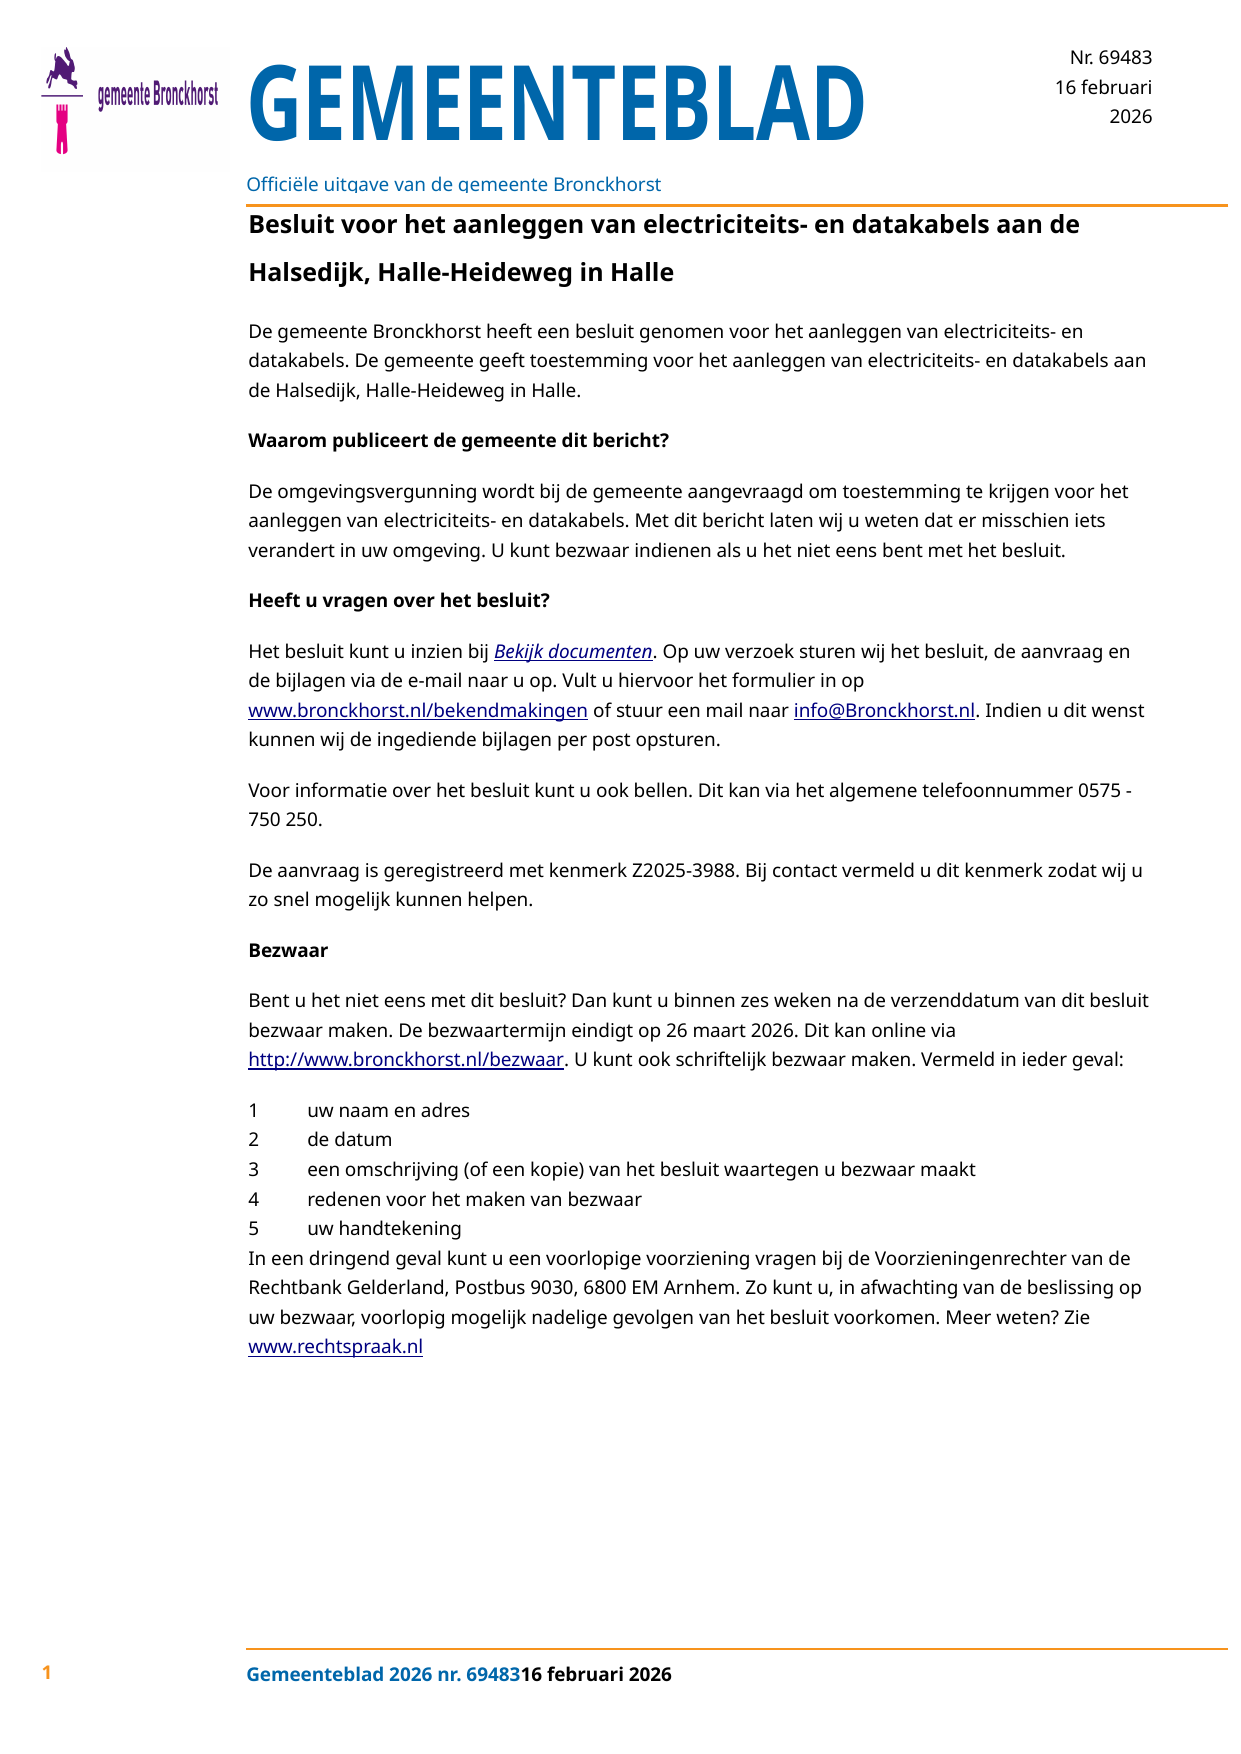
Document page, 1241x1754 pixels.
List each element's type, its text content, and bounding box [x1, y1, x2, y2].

text De gemeente Bronckhorst heeft een besluit genomen voor het aanleggen van electriciteits- en datakabels. De gemeente geeft toestemming voor het aanleggen van electriciteits- en datakabels aan de Halsedijk, Halle-Heideweg in Halle. [248, 318, 1152, 403]
text Bent u het niet eens met dit besluit? Dan kunt u binnen zes weken na de verzenddatum van dit besluit bezwaar maken. De bezwaartermijn eindigt op 26 maart 2026. Dit kan online via http://www.bronckhorst.nl/bezwaar. U kunt ook schriftelijk bezwaar maken. Vermeld in ieder geval: [248, 987, 1152, 1072]
text Waarom publiceert de gemeente dit bericht? [248, 427, 1152, 453]
text De aanvraag is geregistreerd met kenmerk Z2025-3988. Bij contact vermeld u dit kenmerk zodat wij u zo snel mogelijk kunnen helpen. [248, 857, 1152, 912]
list redenen voor het maken van bezwaar [248, 1186, 1152, 1212]
text Besluit voor het aanleggen van electriciteits- en datakabels aan de Halsedijk, Halle-Heideweg in Halle [248, 207, 1152, 288]
list een omschrijving (of een kopie) van het besluit waartegen u bezwaar maakt [248, 1156, 1152, 1182]
text Voor informatie over het besluit kunt u ook bellen. Dit kan via het algemene telefoonnummer 0575 - 750 250. [248, 777, 1152, 832]
picture [41, 47, 231, 172]
list uw naam en adres [248, 1097, 1152, 1123]
text Het besluit kunt u inzien bij Bekijk documenten. Op uw verzoek sturen wij het besluit, de aanvraag en de bijlagen via de e-mail naar u op. Vult u hiervoor het formulier in op www.bronckhorst.nl/bekendmakingen of stuur een mail naar info@Bronckhorst.nl. Indien u dit wenst kunnen wij de ingediende bijlagen per post opsturen. [248, 638, 1152, 752]
list uw handtekening [248, 1215, 1152, 1241]
text Heeft u vragen over het besluit? [248, 587, 1152, 613]
text Bezwaar [248, 937, 1152, 963]
list de datum [248, 1127, 1152, 1152]
text In een dringend geval kunt u een voorlopige voorziening vragen bij de Voorzieningenrechter van de Rechtbank Gelderland, Postbus 9030, 6800 EM Arnhem. Zo kunt u, in afwachting van de beslissing op uw bezwaar, voorlopig mogelijk nadelige gevolgen van het besluit voorkomen. Meer weten? Zie www.rechtspraak.nl [248, 1245, 1152, 1359]
text De omgevingsvergunning wordt bij de gemeente aangevraagd om toestemming te krijgen voor het aanleggen van electriciteits- en datakabels. Met dit bericht laten wij u weten dat er misschien iets verandert in uw omgeving. U kunt bezwaar indienen als u het niet eens bent met het besluit. [248, 478, 1152, 563]
